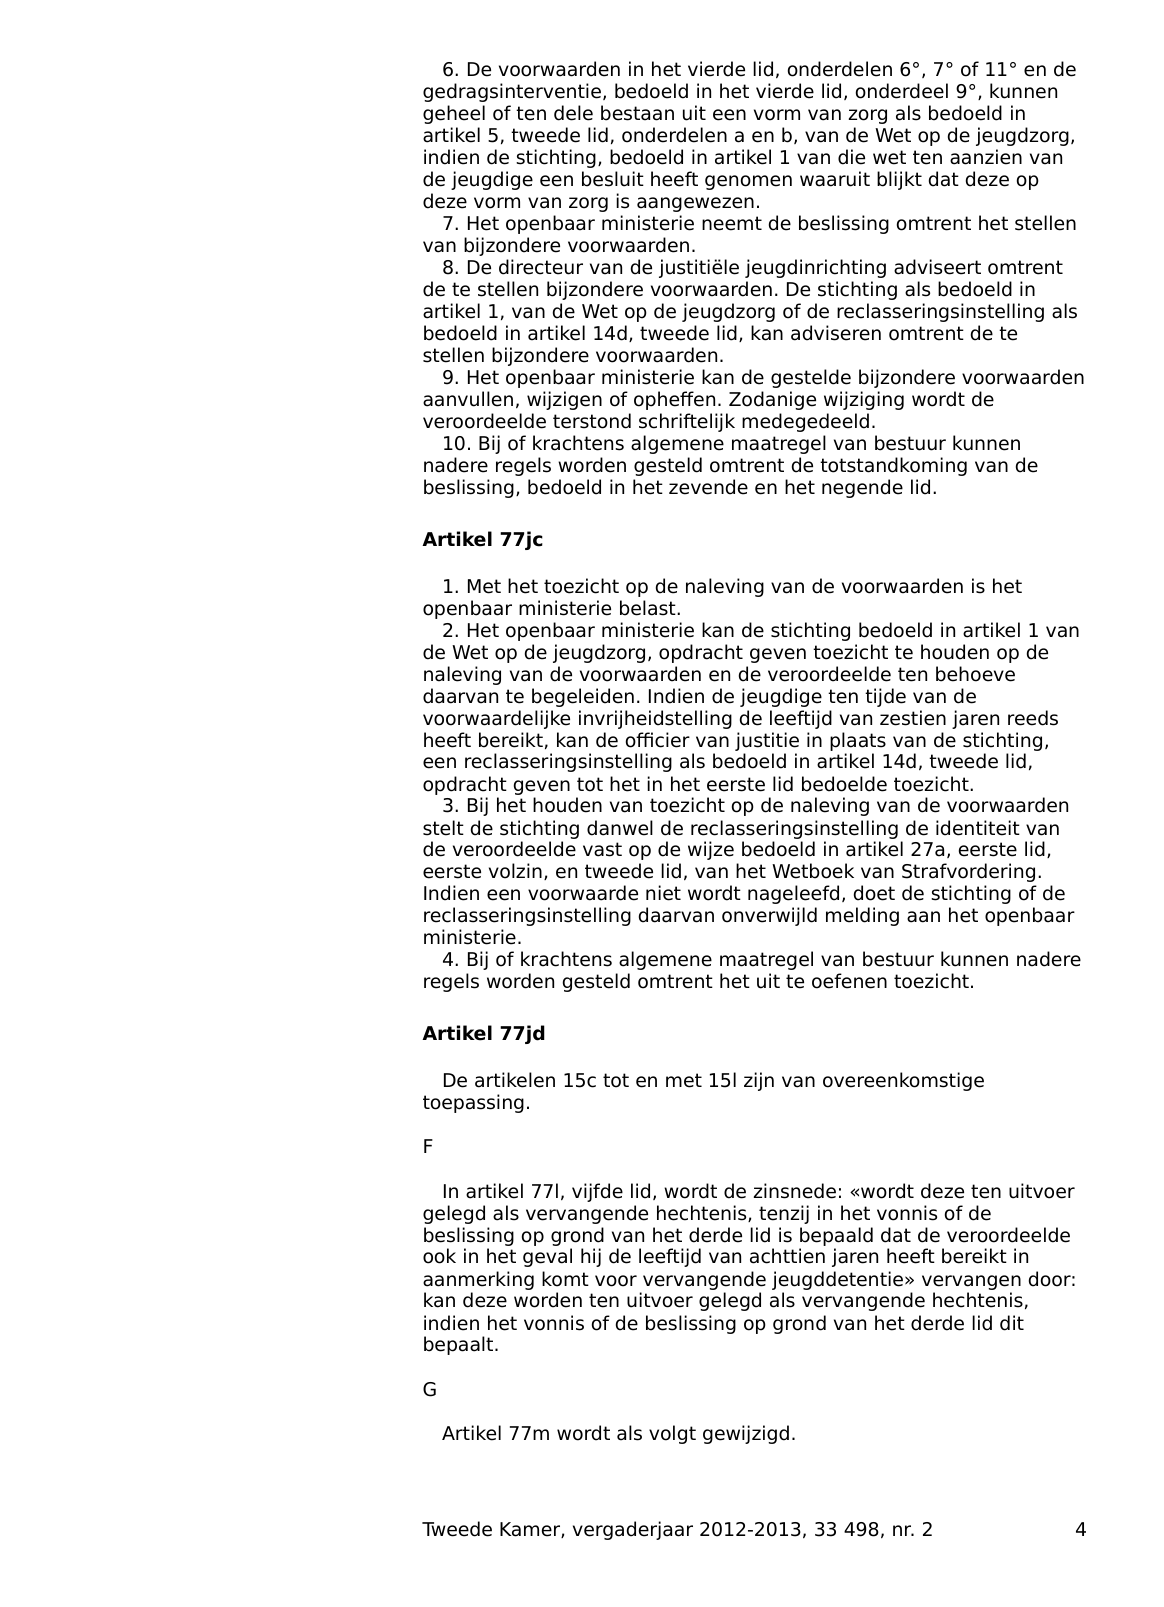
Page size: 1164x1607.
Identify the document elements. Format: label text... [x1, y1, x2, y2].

text 8. De directeur van de justitiële jeugdinrichting adviseert omtrent de te stellen bijzondere voorwaarden. De stichting als bedoeld in artikel 1, van de Wet op de jeugdzorg of de reclasseringsinstelling als bedoeld in artikel 14d, tweede lid, kan adviseren omtrent de te stellen bijzondere voorwaarden. [422, 257, 1087, 367]
text 4. Bij of krachtens algemene maatregel van bestuur kunnen nadere regels worden gesteld omtrent het uit te oefenen toezicht. [422, 949, 1087, 993]
text F [422, 1136, 1087, 1158]
text 10. Bij of krachtens algemene maatregel van bestuur kunnen nadere regels worden gesteld omtrent de totstandkoming van de beslissing, bedoeld in het zevende en het negende lid. [422, 433, 1087, 499]
text 1. Met het toezicht op de naleving van de voorwaarden is het openbaar ministerie belast. [422, 576, 1087, 619]
text 7. Het openbaar ministerie neemt de beslissing omtrent het stellen van bijzondere voorwaarden. [422, 213, 1087, 257]
subtitle Artikel 77jc [422, 529, 1087, 551]
text In artikel 77l, vijfde lid, wordt de zinsnede: «wordt deze ten uitvoer gelegd als vervangende hechtenis, tenzij in het vonnis of de beslissing op grond van het derde lid is bepaald dat de veroordeelde ook in het geval hij de leeftijd van achttien jaren heeft bereikt in aanmerking komt voor vervangende jeugddetentie» vervangen door: kan deze worden ten uitvoer gelegd als vervangende hechtenis, indien het vonnis of de beslissing op grond van het derde lid dit bepaalt. [422, 1181, 1087, 1356]
text De artikelen 15c tot en met 15l zijn van overeenkomstige toepassing. [422, 1070, 1087, 1114]
text 6. De voorwaarden in het vierde lid, onderdelen 6°, 7° of 11° en de gedragsinterventie, bedoeld in het vierde lid, onderdeel 9°, kunnen geheel of ten dele bestaan uit een vorm van zorg als bedoeld in artikel 5, tweede lid, onderdelen a en b, van de Wet op de jeugdzorg, indien de stichting, bedoeld in artikel 1 van die wet ten aanzien van de jeugdige een besluit heeft genomen waaruit blijkt dat deze op deze vorm van zorg is aangewezen. [422, 59, 1087, 213]
text Artikel 77m wordt als volgt gewijzigd. [422, 1423, 1087, 1445]
subtitle Artikel 77jd [422, 1023, 1087, 1045]
text 3. Bij het houden van toezicht op de naleving van de voorwaarden stelt de stichting danwel de reclasseringsinstelling de identiteit van de veroordeelde vast op de wijze bedoeld in artikel 27a, eerste lid, eerste volzin, en tweede lid, van het Wetboek van Strafvordering. Indien een voorwaarde niet wordt nageleefd, doet de stichting of de reclasseringsinstelling daarvan onverwijld melding aan het openbaar ministerie. [422, 795, 1087, 949]
text 2. Het openbaar ministerie kan de stichting bedoeld in artikel 1 van de Wet op de jeugdzorg, opdracht geven toezicht te houden op de naleving van de voorwaarden en de veroordeelde ten behoeve daarvan te begeleiden. Indien de jeugdige ten tijde van de voorwaardelijke invrijheidstelling de leeftijd van zestien jaren reeds heeft bereikt, kan de officier van justitie in plaats van de stichting, een reclasseringsinstelling als bedoeld in artikel 14d, tweede lid, opdracht geven tot het in het eerste lid bedoelde toezicht. [422, 619, 1087, 795]
text 9. Het openbaar ministerie kan de gestelde bijzondere voorwaarden aanvullen, wijzigen of opheffen. Zodanige wijziging wordt de veroordeelde terstond schriftelijk medegedeeld. [422, 367, 1087, 433]
text G [422, 1378, 1087, 1401]
